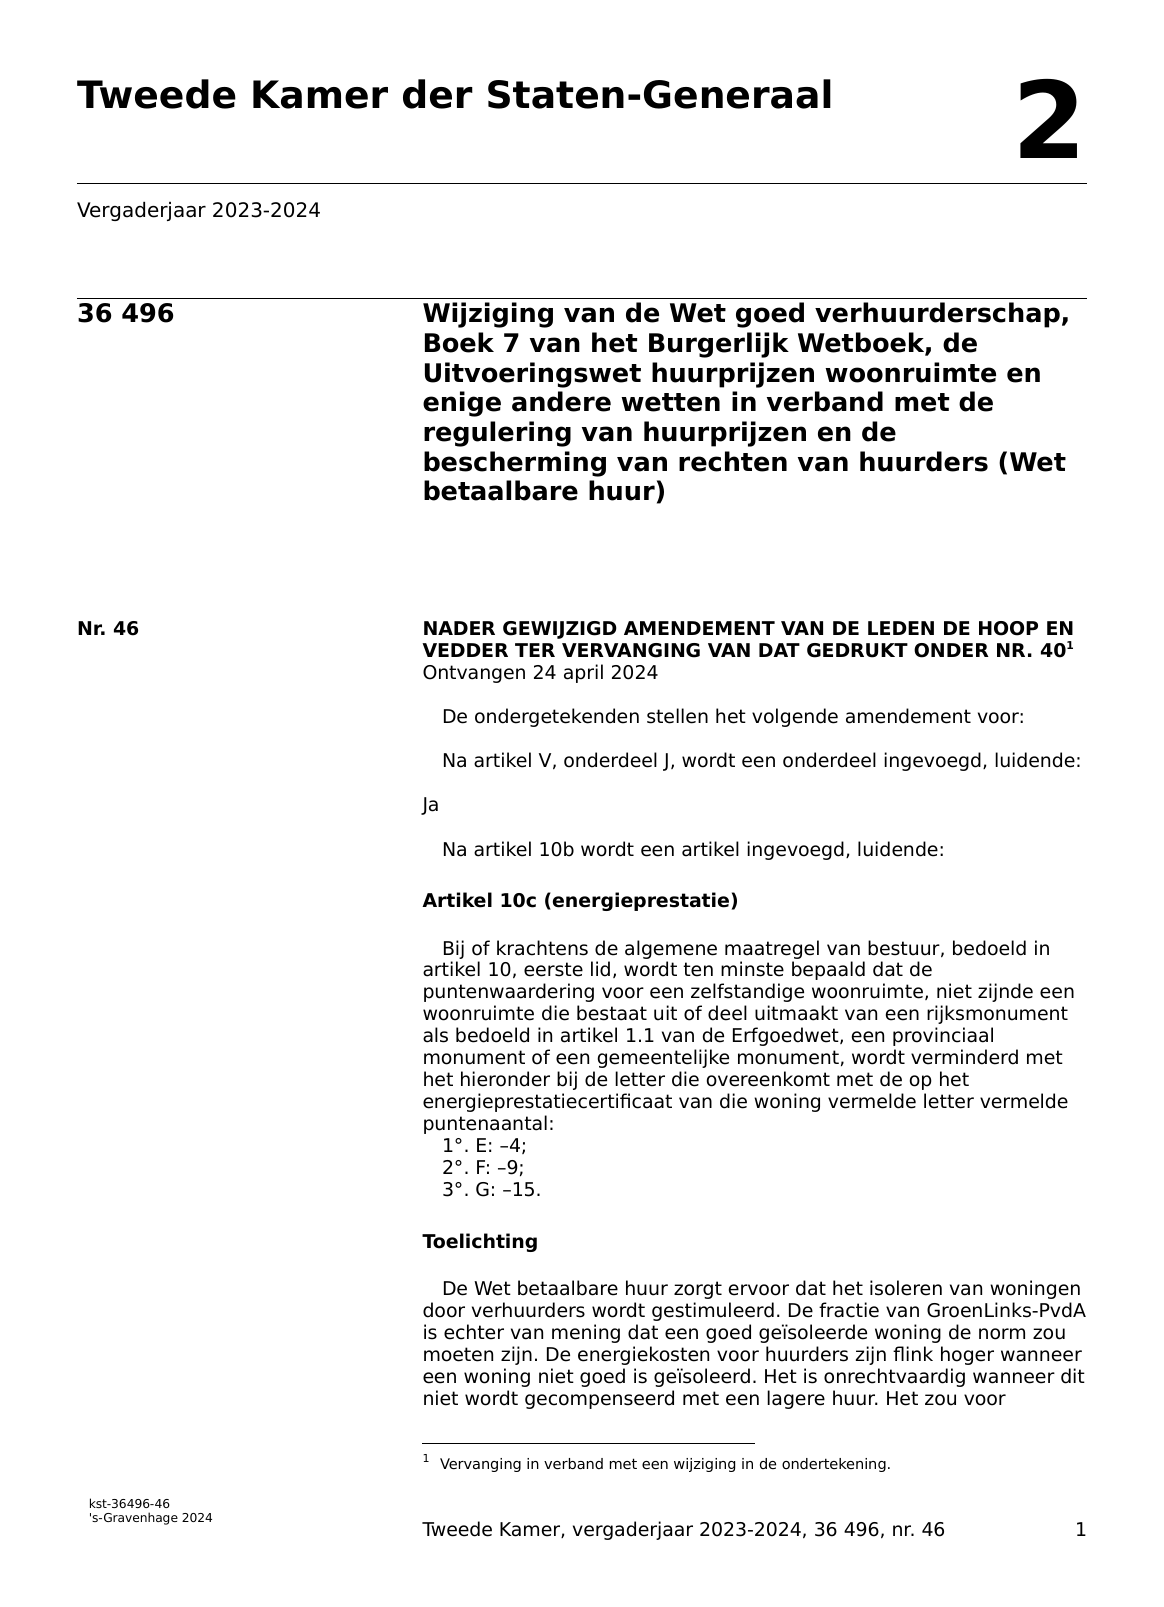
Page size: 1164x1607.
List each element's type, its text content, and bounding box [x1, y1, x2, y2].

subtitle Toelichting [422, 1231, 1087, 1253]
text Ontvangen 24 april 2024 [422, 662, 1087, 684]
text Na artikel V, onderdeel J, wordt een onderdeel ingevoegd, luidende: [422, 750, 1087, 772]
table_header Tweede Kamer der Staten-Generaal [77, 59, 886, 183]
subtitle 36 496 Wijziging van de Wet goed verhuurderschap, Boek 7 van het Burgerlijk Wetboek, de Uitvoeringswet huurprijzen woonruimte en enige andere wetten in verband met de regulering van huurprijzen en de bescherming van rechten van huurders (Wet betaalbare huur) [77, 299, 1087, 507]
text Bij of krachtens de algemene maatregel van bestuur, bedoeld in artikel 10, eerste lid, wordt ten minste bepaald dat de puntenwaardering voor een zelfstandige woonruimte, niet zijnde een woonruimte die bestaat uit of deel uitmaakt van een rijksmonument als bedoeld in artikel 1.1 van de Erfgoedwet, een provinciaal monument of een gemeentelijke monument, wordt verminderd met het hieronder bij de letter die overeenkomt met de op het energieprestatiecertificaat van die woning vermelde letter vermelde puntenaantal: [422, 937, 1087, 1135]
text De Wet betaalbare huur zorgt ervoor dat het isoleren van woningen door verhuurders wordt gestimuleerd. De fractie van GroenLinks-PvdA is echter van mening dat een goed geïsoleerde woning de norm zou moeten zijn. De energiekosten voor huurders zijn flink hoger wanneer een woning niet goed is geïsoleerd. Het is onrechtvaardig wanneer dit niet wordt gecompenseerd met een lagere huur. Het zou voor [422, 1278, 1087, 1410]
text 's-Gravenhage 2024 [88, 1511, 323, 1525]
text De ondergetekenden stellen het volgende amendement voor: [422, 706, 1087, 728]
subtitle Artikel 10c (energieprestatie) [422, 890, 1087, 912]
text kst-36496-46 [88, 1497, 323, 1511]
text Na artikel 10b wordt een artikel ingevoegd, luidende: [422, 838, 1087, 860]
table_header 2 [886, 59, 1087, 183]
subtitle Nr. 46 NADER GEWIJZIGD AMENDEMENT VAN DE LEDEN DE HOOP EN VEDDER TER VERVANGING VAN DAT GEDRUKT ONDER NR. 40 [77, 618, 1087, 662]
text Vervanging in verband met een wijziging in de ondertekening. [422, 1452, 1087, 1474]
text 3°. G: –15. [422, 1179, 1087, 1201]
table_cell Vergaderjaar 2023-2024 [77, 184, 1087, 298]
text 1°. E: –4; [422, 1135, 1087, 1157]
text Ja [422, 794, 1087, 816]
text 2°. F: –9; [422, 1157, 1087, 1179]
